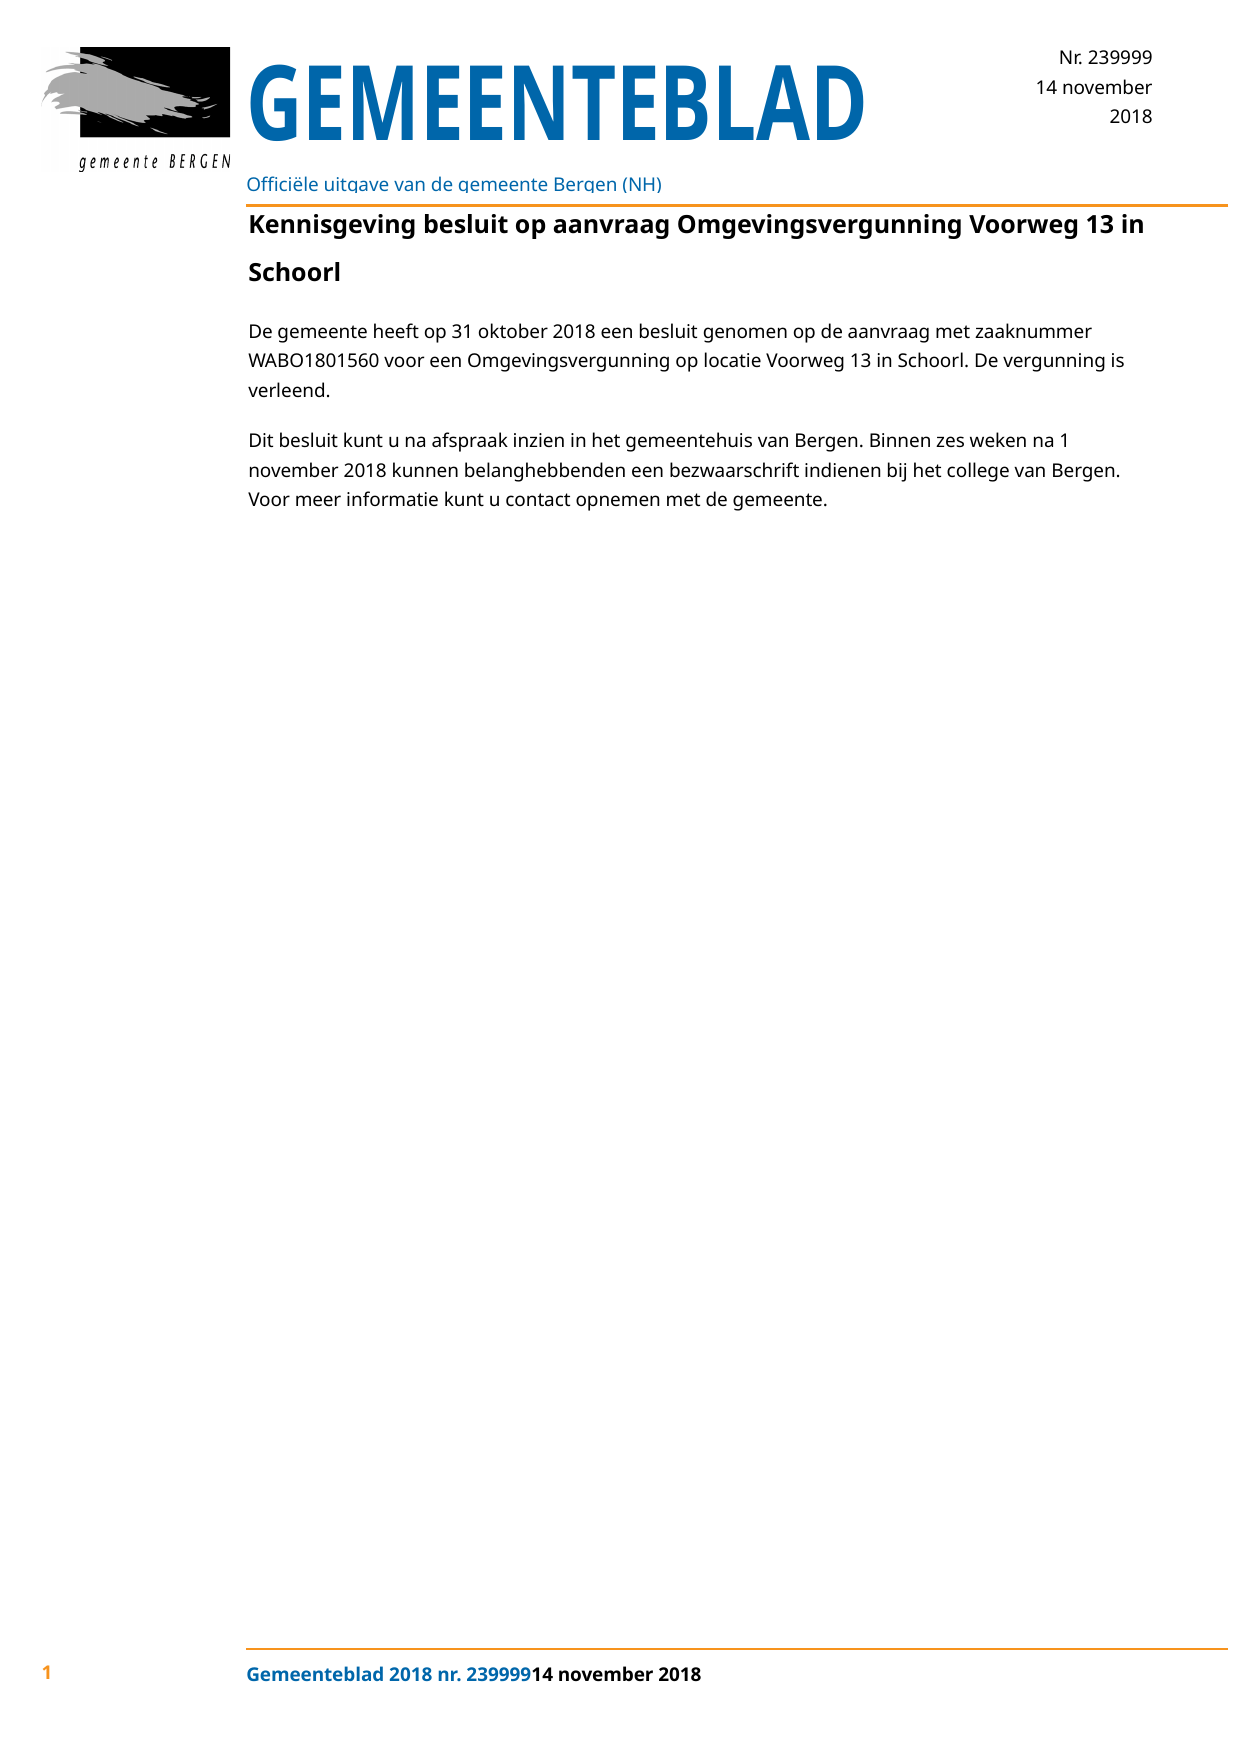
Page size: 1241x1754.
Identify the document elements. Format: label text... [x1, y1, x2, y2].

text Kennisgeving besluit op aanvraag Omgevingsvergunning Voorweg 13 in Schoorl [248, 207, 1152, 288]
text Dit besluit kunt u na afspraak inzien in het gemeentehuis van Bergen. Binnen zes weken na 1 november 2018 kunnen belanghebbenden een bezwaarschrift indienen bij het college van Bergen. Voor meer informatie kunt u contact opnemen met de gemeente. [248, 427, 1152, 512]
picture [41, 47, 231, 172]
text De gemeente heeft op 31 oktober 2018 een besluit genomen op de aanvraag met zaaknummer WABO1801560 voor een Omgevingsvergunning op locatie Voorweg 13 in Schoorl. De vergunning is verleend. [248, 318, 1152, 403]
